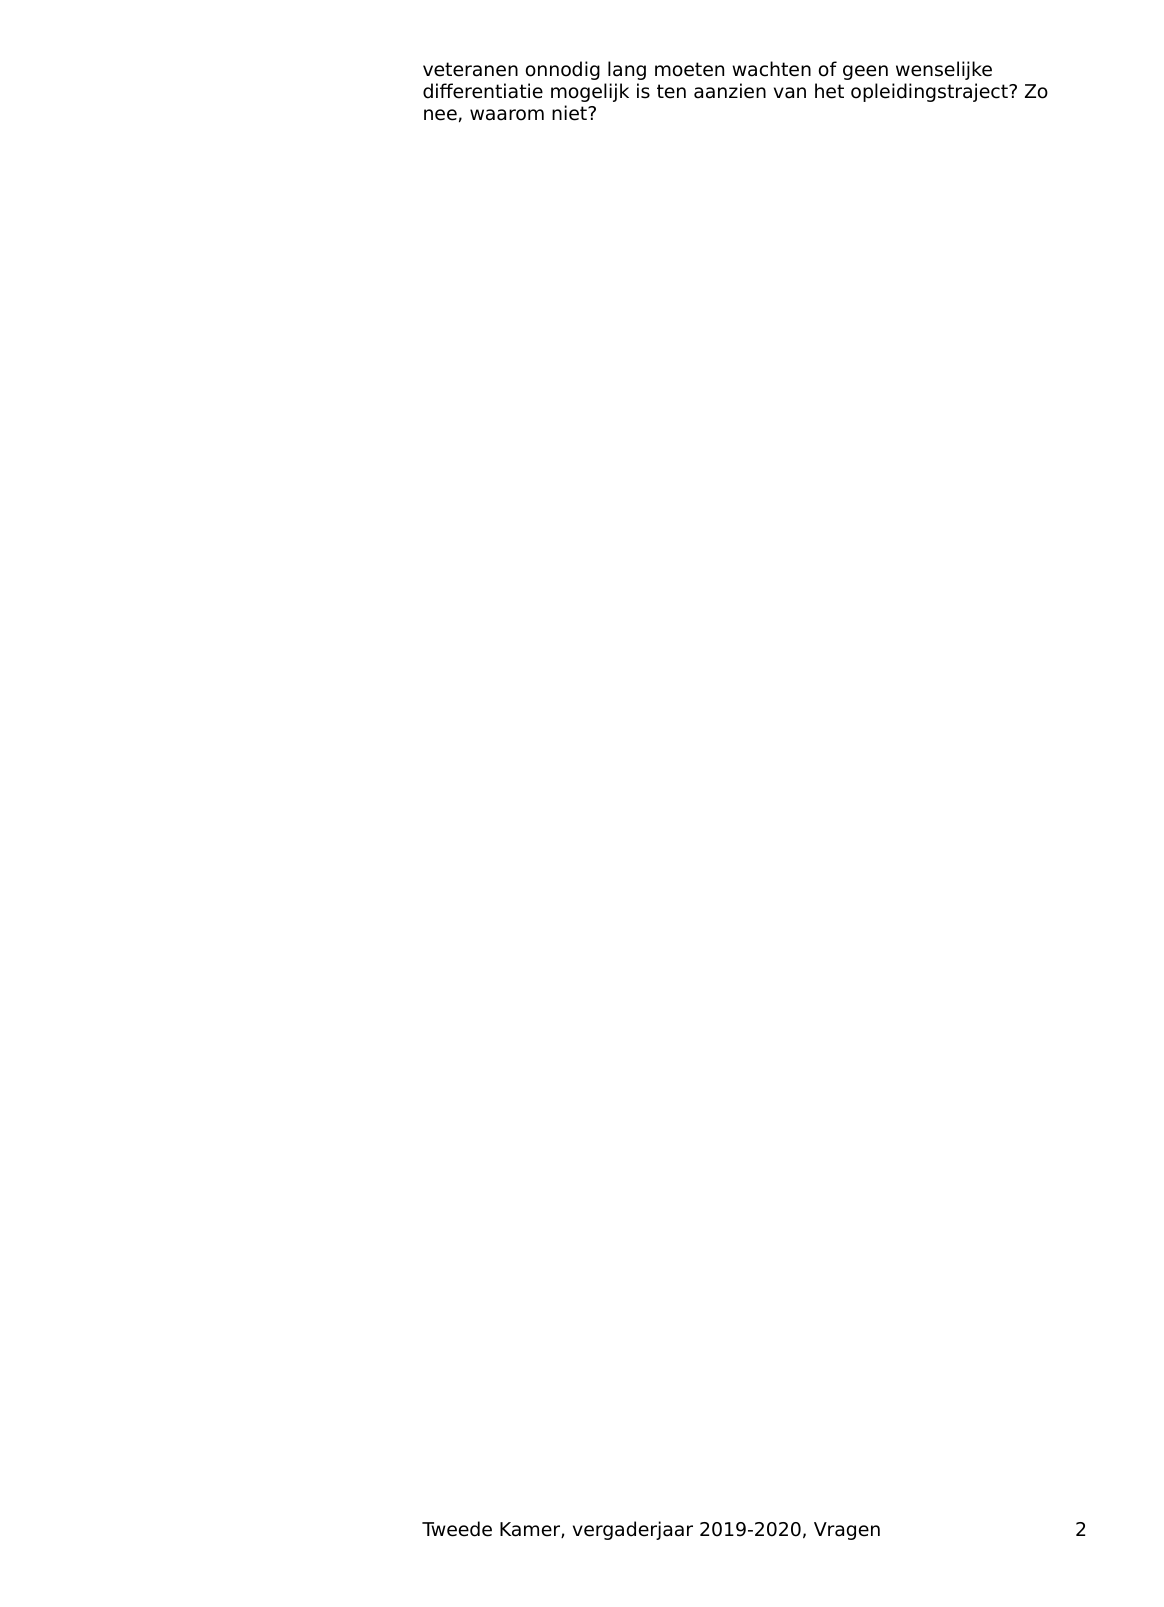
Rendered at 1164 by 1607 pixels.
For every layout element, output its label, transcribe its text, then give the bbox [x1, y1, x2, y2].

text veteranen onnodig lang moeten wachten of geen wenselijke differentiatie mogelijk is ten aanzien van het opleidingstraject? Zo nee, waarom niet? [422, 59, 1087, 125]
